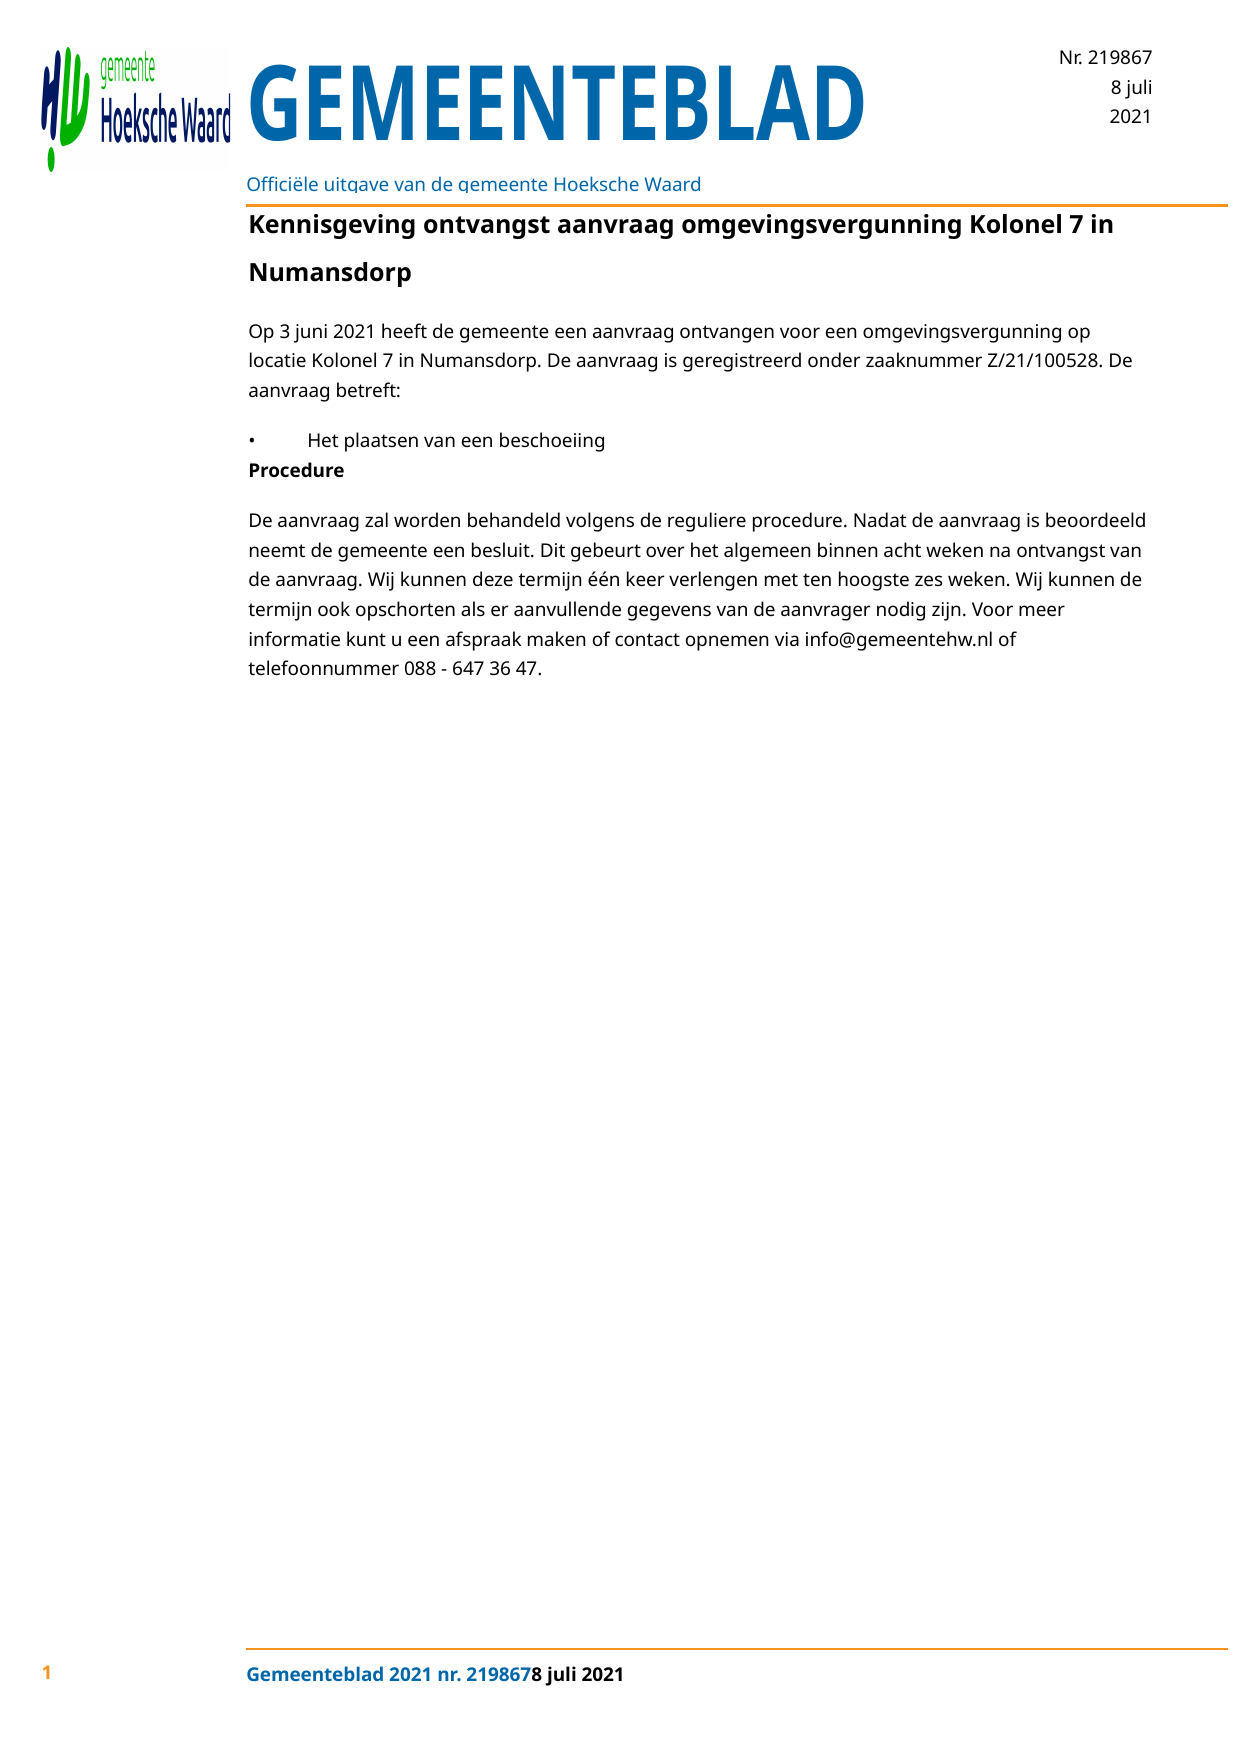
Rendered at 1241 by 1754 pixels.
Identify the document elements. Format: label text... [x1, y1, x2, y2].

text De aanvraag zal worden behandeld volgens de reguliere procedure. Nadat de aanvraag is beoordeeld neemt de gemeente een besluit. Dit gebeurt over het algemeen binnen acht weken na ontvangst van de aanvraag. Wij kunnen deze termijn één keer verlengen met ten hoogste zes weken. Wij kunnen de termijn ook opschorten als er aanvullende gegevens van de aanvrager nodig zijn. Voor meer informatie kunt u een afspraak maken of contact opnemen via info@gemeentehw.nl of telefoonnummer 088 - 647 36 47. [248, 507, 1152, 681]
text Kennisgeving ontvangst aanvraag omgevingsvergunning Kolonel 7 in Numansdorp [248, 207, 1152, 288]
picture [41, 47, 231, 172]
list Het plaatsen van een beschoeiing [248, 427, 1152, 453]
text Op 3 juni 2021 heeft de gemeente een aanvraag ontvangen voor een omgevingsvergunning op locatie Kolonel 7 in Numansdorp. De aanvraag is geregistreerd onder zaaknummer Z/21/100528. De aanvraag betreft: [248, 318, 1152, 403]
text Procedure [248, 457, 1152, 483]
